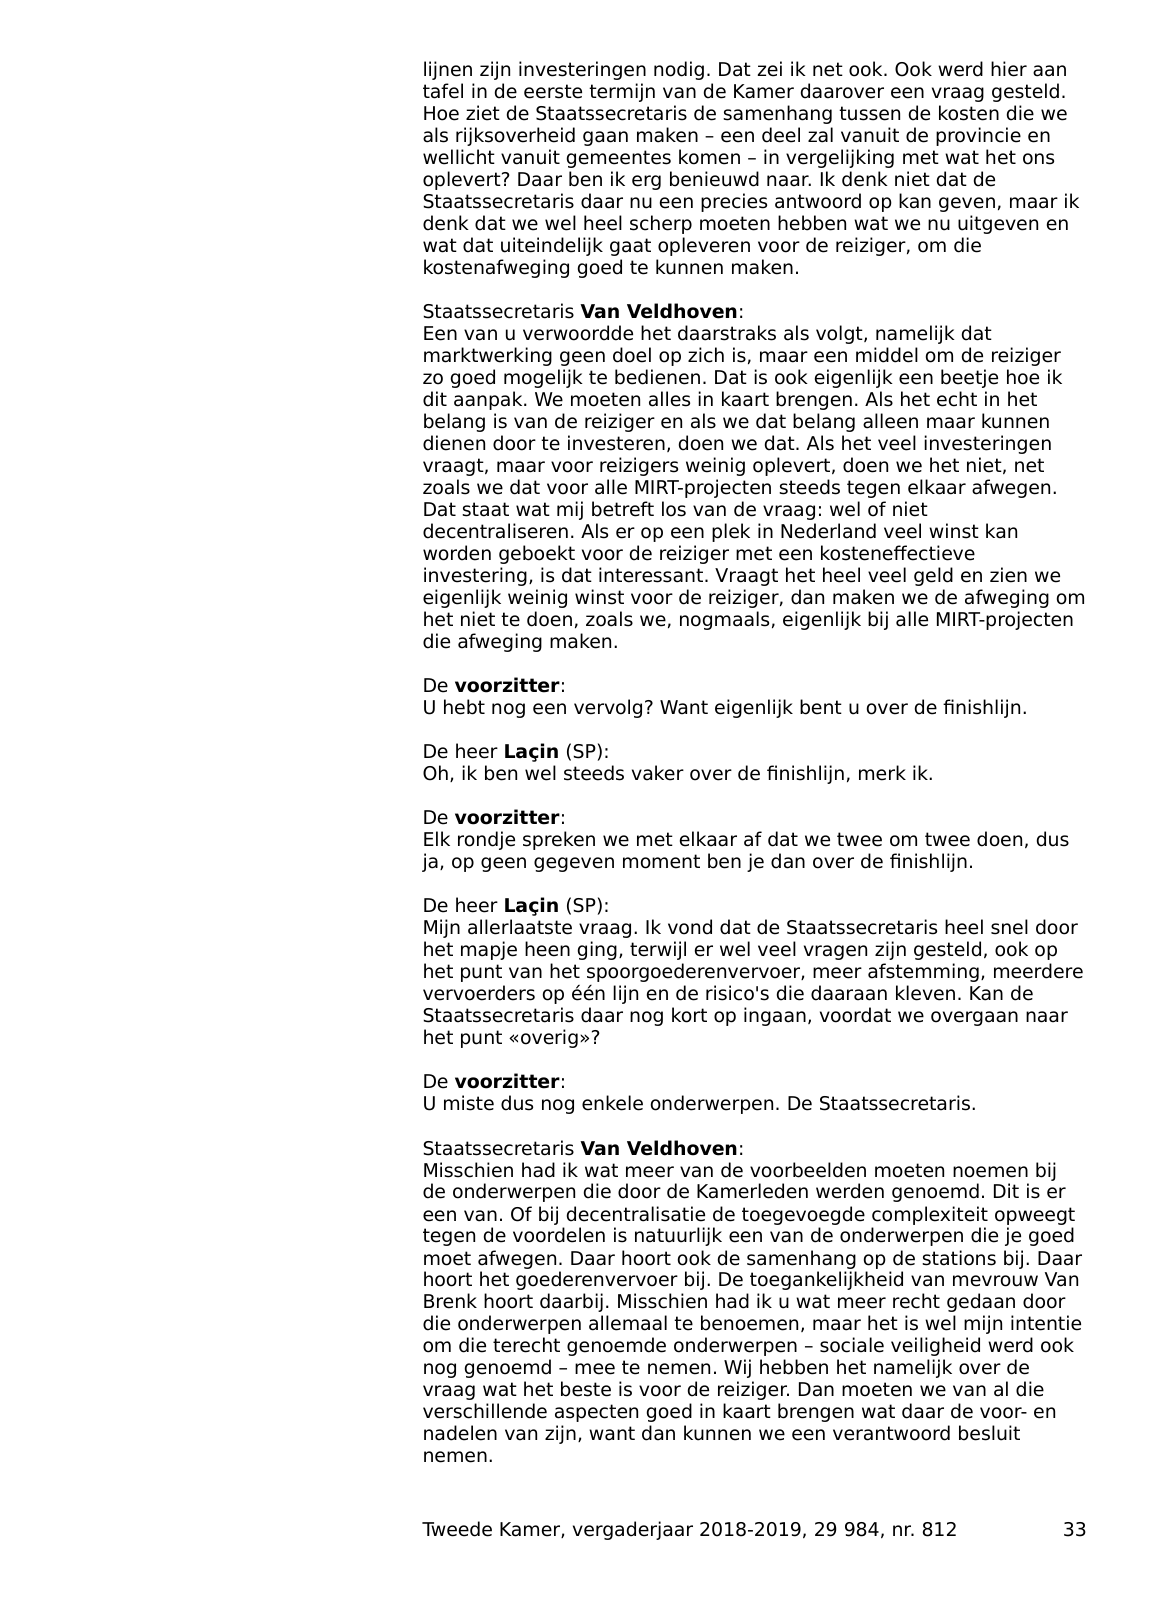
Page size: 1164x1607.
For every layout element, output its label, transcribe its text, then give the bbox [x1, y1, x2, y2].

text Elk rondje spreken we met elkaar af dat we twee om twee doen, dus ja, op geen gegeven moment ben je dan over de finishlijn. [422, 829, 1087, 873]
text Een van u verwoordde het daarstraks als volgt, namelijk dat marktwerking geen doel op zich is, maar een middel om de reiziger zo goed mogelijk te bedienen. Dat is ook eigenlijk een beetje hoe ik dit aanpak. We moeten alles in kaart brengen. Als het echt in het belang is van de reiziger en als we dat belang alleen maar kunnen dienen door te investeren, doen we dat. Als het veel investeringen vraagt, maar voor reizigers weinig oplevert, doen we het niet, net zoals we dat voor alle MIRT-projecten steeds tegen elkaar afwegen. Dat staat wat mij betreft los van de vraag: wel of niet decentraliseren. Als er op een plek in Nederland veel winst kan worden geboekt voor de reiziger met een kosteneffectieve investering, is dat interessant. Vraagt het heel veel geld en zien we eigenlijk weinig winst voor de reiziger, dan maken we de afweging om het niet te doen, zoals we, nogmaals, eigenlijk bij alle MIRT-projecten die afweging maken. [422, 323, 1087, 653]
text De voorzitter: [422, 675, 1087, 697]
text Misschien had ik wat meer van de voorbeelden moeten noemen bij de onderwerpen die door de Kamerleden werden genoemd. Dit is er een van. Of bij decentralisatie de toegevoegde complexiteit opweegt tegen de voordelen is natuurlijk een van de onderwerpen die je goed moet afwegen. Daar hoort ook de samenhang op de stations bij. Daar hoort het goederenvervoer bij. De toegankelijkheid van mevrouw Van Brenk hoort daarbij. Misschien had ik u wat meer recht gedaan door die onderwerpen allemaal te benoemen, maar het is wel mijn intentie om die terecht genoemde onderwerpen – sociale veiligheid werd ook nog genoemd – mee te nemen. Wij hebben het namelijk over de vraag wat het beste is voor de reiziger. Dan moeten we van al die verschillende aspecten goed in kaart brengen wat daar de voor- en nadelen van zijn, want dan kunnen we een verantwoord besluit nemen. [422, 1159, 1087, 1467]
text De voorzitter: [422, 1071, 1087, 1093]
text Mijn allerlaatste vraag. Ik vond dat de Staatssecretaris heel snel door het mapje heen ging, terwijl er wel veel vragen zijn gesteld, ook op het punt van het spoorgoederenvervoer, meer afstemming, meerdere vervoerders op één lijn en de risico's die daaraan kleven. Kan de Staatssecretaris daar nog kort op ingaan, voordat we overgaan naar het punt «overig»? [422, 917, 1087, 1049]
text Staatssecretaris Van Veldhoven: [422, 1137, 1087, 1159]
text Staatssecretaris Van Veldhoven: [422, 301, 1087, 323]
text De heer Laçin (SP): [422, 895, 1087, 917]
text Oh, ik ben wel steeds vaker over de finishlijn, merk ik. [422, 763, 1087, 785]
text lijnen zijn investeringen nodig. Dat zei ik net ook. Ook werd hier aan tafel in de eerste termijn van de Kamer daarover een vraag gesteld. Hoe ziet de Staatssecretaris de samenhang tussen de kosten die we als rijksoverheid gaan maken – een deel zal vanuit de provincie en wellicht vanuit gemeentes komen – in vergelijking met wat het ons oplevert? Daar ben ik erg benieuwd naar. Ik denk niet dat de Staatssecretaris daar nu een precies antwoord op kan geven, maar ik denk dat we wel heel scherp moeten hebben wat we nu uitgeven en wat dat uiteindelijk gaat opleveren voor de reiziger, om die kostenafweging goed te kunnen maken. [422, 59, 1087, 279]
text De voorzitter: [422, 807, 1087, 829]
text U miste dus nog enkele onderwerpen. De Staatssecretaris. [422, 1093, 1087, 1115]
text De heer Laçin (SP): [422, 741, 1087, 763]
text U hebt nog een vervolg? Want eigenlijk bent u over de finishlijn. [422, 697, 1087, 719]
